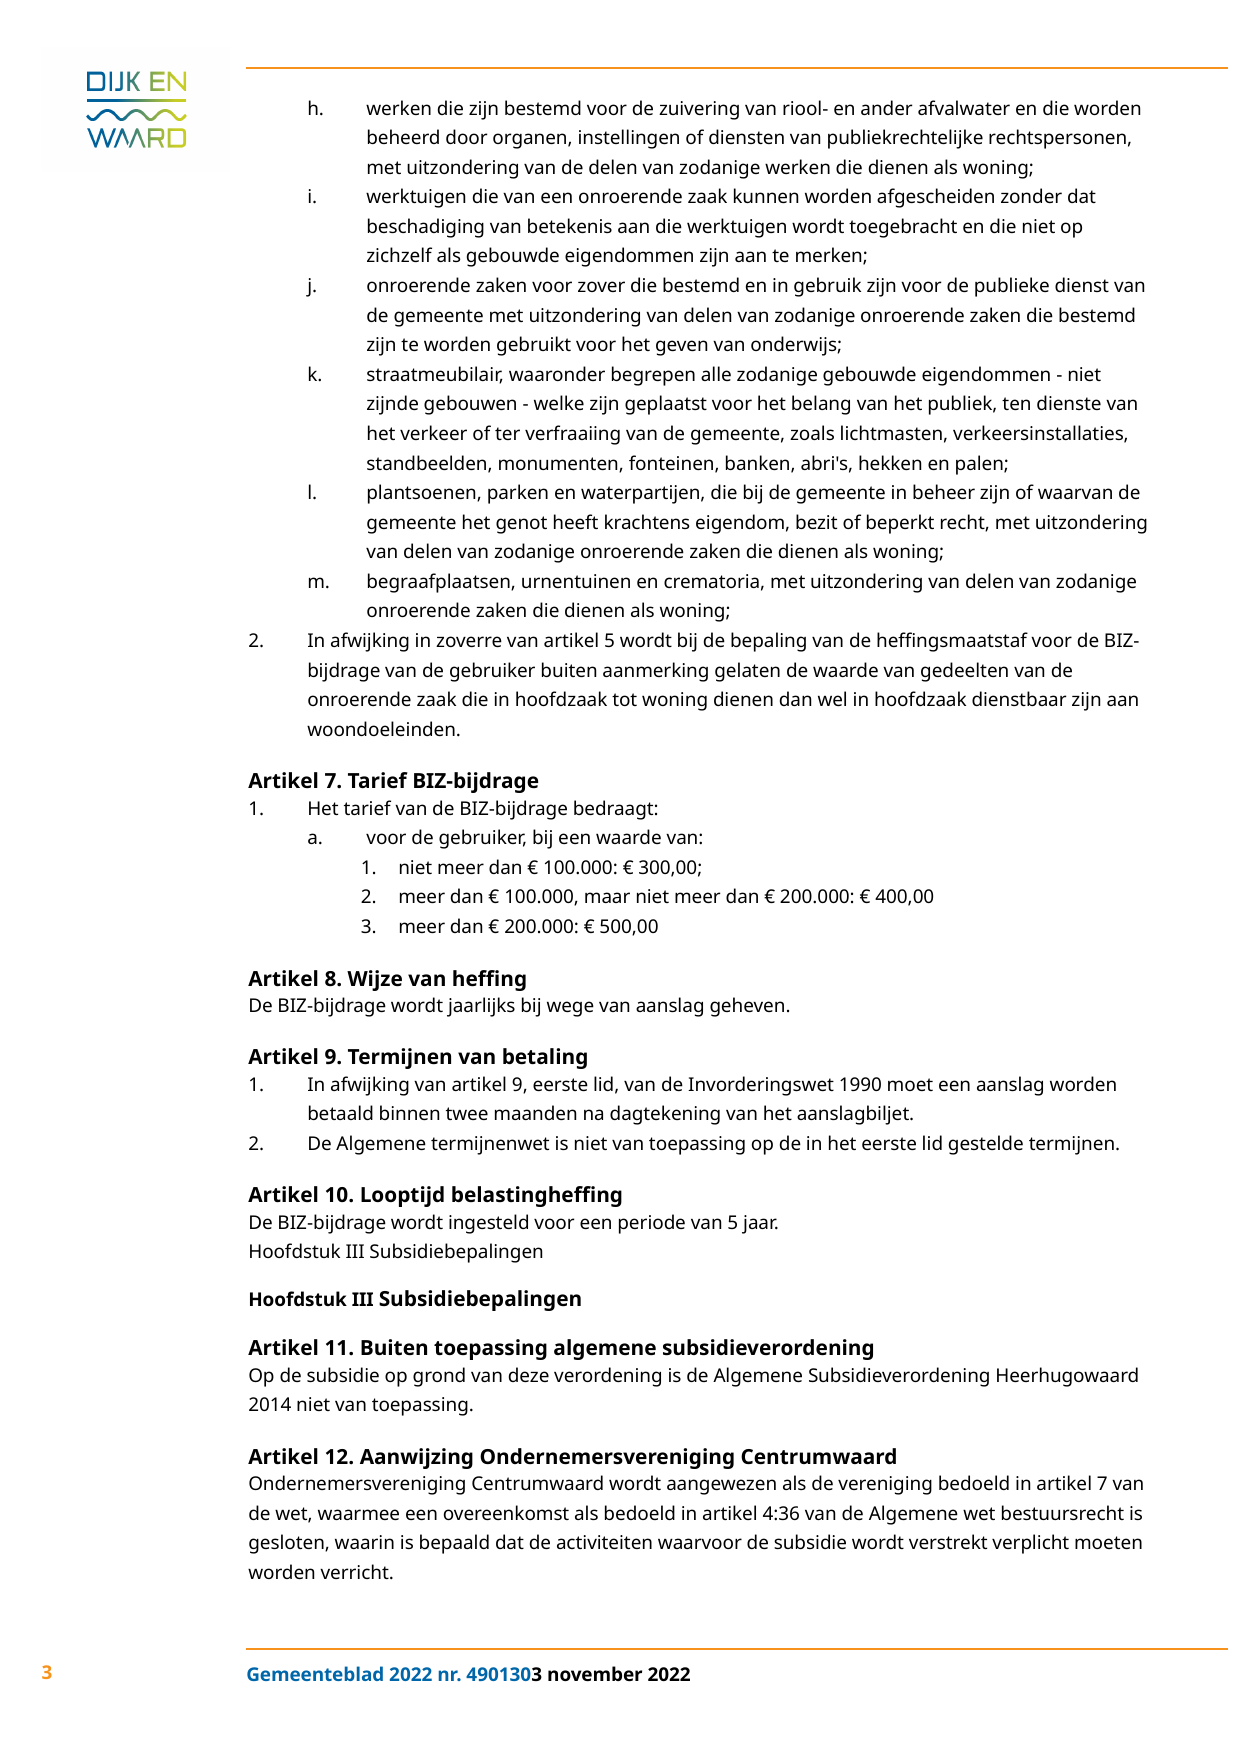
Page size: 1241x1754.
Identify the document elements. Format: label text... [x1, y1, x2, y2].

list onroerende zaken voor zover die bestemd en in gebruik zijn voor de publieke dienst van de gemeente met uitzondering van delen van zodanige onroerende zaken die bestemd zijn te worden gebruikt voor het geven van onderwijs; [307, 272, 1152, 357]
text Artikel 7. Tarief BIZ-bijdrage [248, 766, 1152, 795]
text Op de subsidie op grond van deze verordening is de Algemene Subsidieverordening Heerhugowaard 2014 niet van toepassing. [248, 1362, 1152, 1417]
text Artikel 9. Termijnen van betaling [248, 1042, 1152, 1071]
list plantsoenen, parken en waterpartijen, die bij de gemeente in beheer zijn of waarvan de gemeente het genot heeft krachtens eigendom, bezit of beperkt recht, met uitzondering van delen van zodanige onroerende zaken die dienen als woning; [307, 479, 1152, 564]
list werktuigen die van een onroerende zaak kunnen worden afgescheiden zonder dat beschadiging van betekenis aan die werktuigen wordt toegebracht en die niet op zichzelf als gebouwde eigendommen zijn aan te merken; [307, 183, 1152, 268]
list niet meer dan € 100.000: € 300,00; [361, 854, 1152, 880]
text Artikel 12. Aanwijzing Ondernemersvereniging Centrumwaard [248, 1442, 1152, 1470]
list begraafplaatsen, urnentuinen en crematoria, met uitzondering van delen van zodanige onroerende zaken die dienen als woning; [307, 568, 1152, 623]
text Artikel 11. Buiten toepassing algemene subsidieverordening [248, 1333, 1152, 1362]
list meer dan € 200.000: € 500,00 [361, 913, 1152, 939]
picture [41, 47, 231, 172]
text De BIZ-bijdrage wordt ingesteld voor een periode van 5 jaar. [248, 1209, 1152, 1235]
text Artikel 8. Wijze van heffing [248, 964, 1152, 992]
list In afwijking van artikel 9, eerste lid, van de Invorderingswet 1990 moet een aanslag worden betaald binnen twee maanden na dagtekening van het aanslagbiljet. [248, 1071, 1152, 1126]
list De Algemene termijnenwet is niet van toepassing op de in het eerste lid gestelde termijnen. [248, 1130, 1152, 1156]
text Hoofdstuk III Subsidiebepalingen [248, 1238, 1152, 1264]
list meer dan € 100.000, maar niet meer dan € 200.000: € 400,00 [361, 884, 1152, 909]
list werken die zijn bestemd voor de zuivering van riool- en ander afvalwater en die worden beheerd door organen, instellingen of diensten van publiekrechtelijke rechtspersonen, met uitzondering van de delen van zodanige werken die dienen als woning; [307, 95, 1152, 180]
text Artikel 10. Looptijd belastingheffing [248, 1181, 1152, 1209]
list voor de gebruiker, bij een waarde van: [307, 824, 1152, 850]
list Het tarief van de BIZ-bijdrage bedraagt: [248, 795, 1152, 821]
list In afwijking in zoverre van artikel 5 wordt bij de bepaling van de heffingsmaatstaf voor de BIZ-bijdrage van de gebruiker buiten aanmerking gelaten de waarde van gedeelten van de onroerende zaak die in hoofdzaak tot woning dienen dan wel in hoofdzaak dienstbaar zijn aan woondoeleinden. [248, 627, 1152, 742]
list straatmeubilair, waaronder begrepen alle zodanige gebouwde eigendommen - niet zijnde gebouwen - welke zijn geplaatst voor het belang van het publiek, ten dienste van het verkeer of ter verfraaiing van de gemeente, zoals lichtmasten, verkeersinstallaties, standbeelden, monumenten, fonteinen, banken, abri's, hekken en palen; [307, 361, 1152, 476]
text Ondernemersvereniging Centrumwaard wordt aangewezen als de vereniging bedoeld in artikel 7 van de wet, waarmee een overeenkomst als bedoeld in artikel 4:36 van de Algemene wet bestuursrecht is gesloten, waarin is bepaald dat de activiteiten waarvoor de subsidie wordt verstrekt verplicht moeten worden verricht. [248, 1470, 1152, 1585]
text Hoofdstuk III Subsidiebepalingen [248, 1284, 1152, 1313]
text De BIZ-bijdrage wordt jaarlijks bij wege van aanslag geheven. [248, 992, 1152, 1018]
